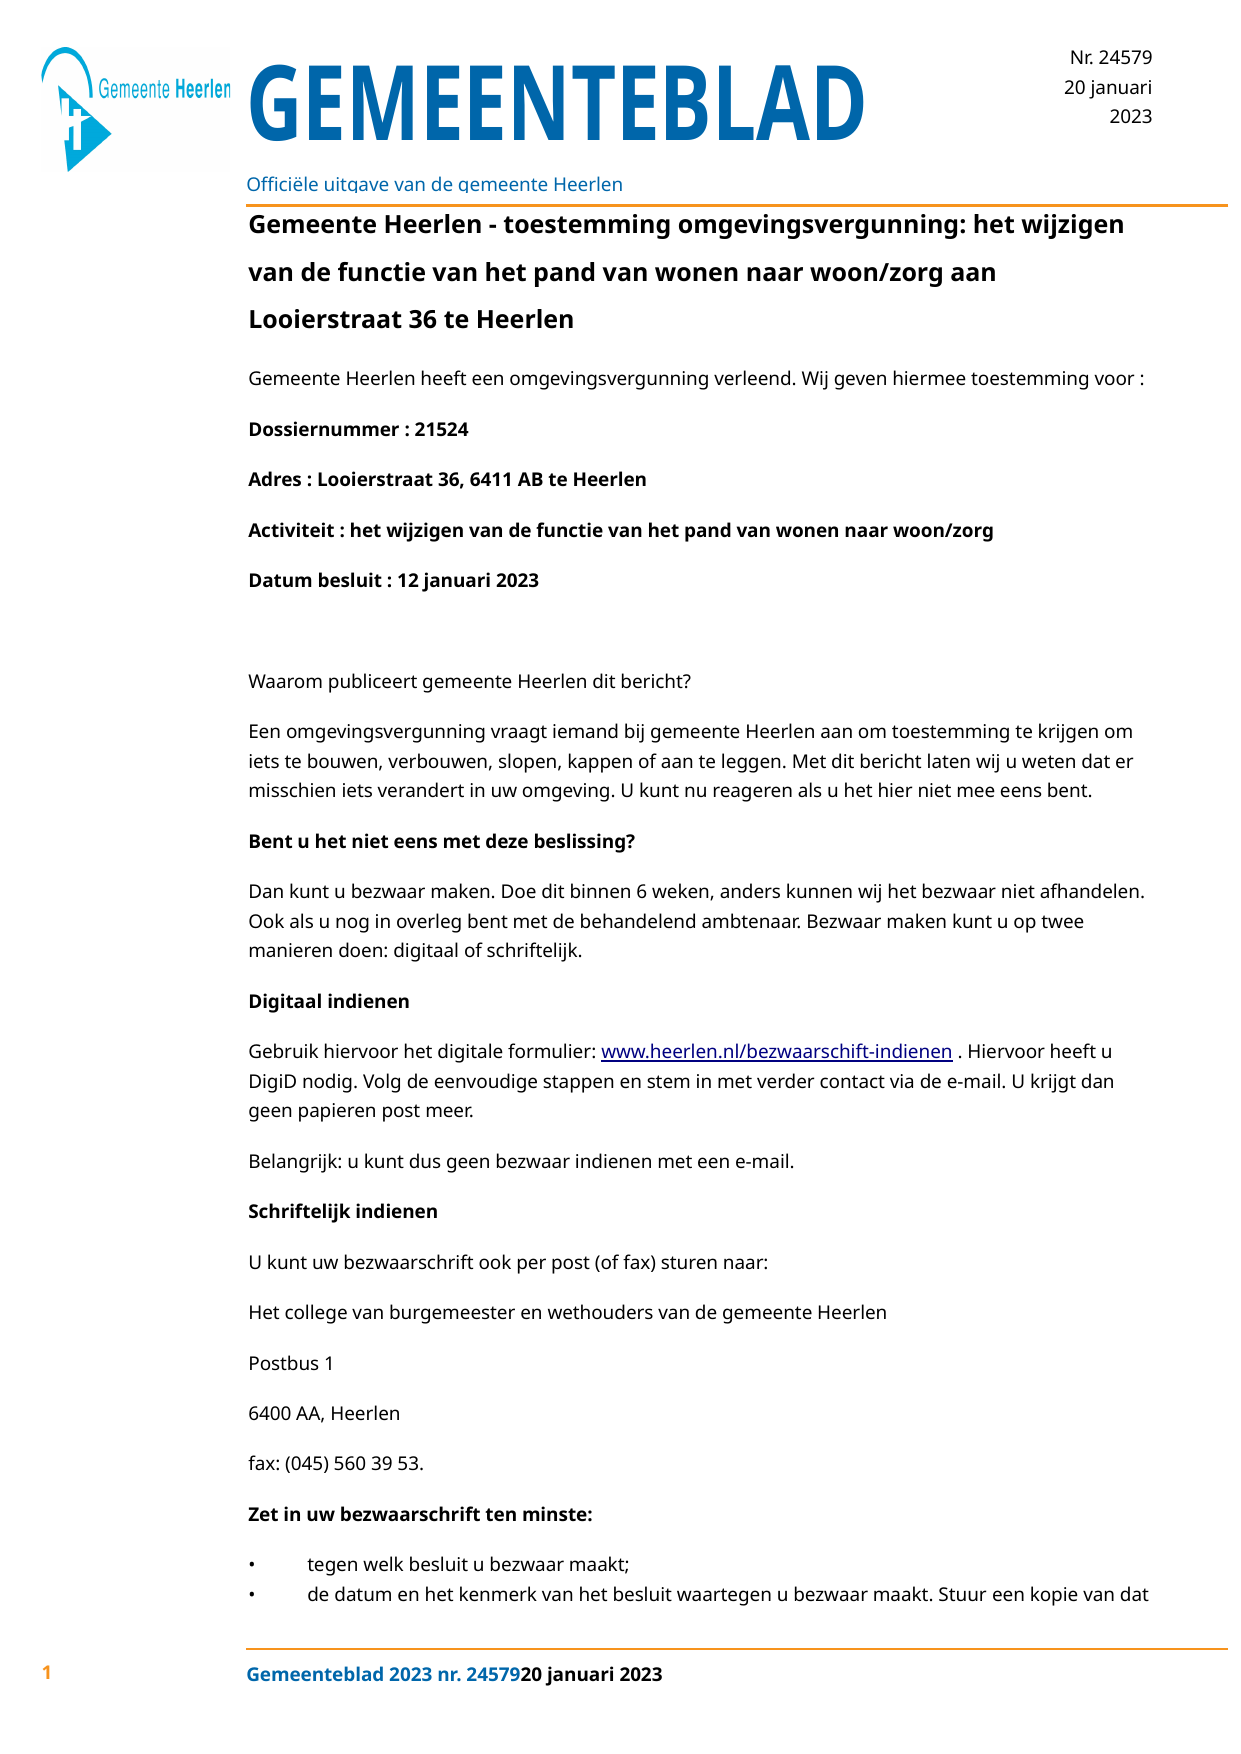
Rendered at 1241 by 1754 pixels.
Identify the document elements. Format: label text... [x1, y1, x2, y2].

text fax: (045) 560 39 53. [248, 1451, 1152, 1476]
text Postbus 1 [248, 1350, 1152, 1375]
text Zet in uw bezwaarschrift ten minste: [248, 1501, 1152, 1527]
text Activiteit : het wijzigen van de functie van het pand van wonen naar woon/zorg [248, 517, 1152, 542]
text Belangrijk: u kunt dus geen bezwaar indienen met een e-mail. [248, 1148, 1152, 1174]
list tegen welk besluit u bezwaar maakt; [248, 1551, 1152, 1577]
text U kunt uw bezwaarschrift ook per post (of fax) sturen naar: [248, 1249, 1152, 1274]
text Een omgevingsvergunning vraagt iemand bij gemeente Heerlen aan om toestemming te krijgen om iets te bouwen, verbouwen, slopen, kappen of aan te leggen. Met dit bericht laten wij u weten dat er misschien iets verandert in uw omgeving. U kunt nu reageren als u het hier niet mee eens bent. [248, 718, 1152, 803]
text Waarom publiceert gemeente Heerlen dit bericht? [248, 668, 1152, 694]
text Het college van burgemeester en wethouders van de gemeente Heerlen [248, 1299, 1152, 1325]
text Gemeente Heerlen heeft een omgevingsvergunning verleend. Wij geven hiermee toestemming voor : [248, 366, 1152, 391]
text Datum besluit : 12 januari 2023 [248, 567, 1152, 593]
text Adres : Looierstraat 36, 6411 AB te Heerlen [248, 466, 1152, 492]
text Schriftelijk indienen [248, 1198, 1152, 1224]
text Gemeente Heerlen - toestemming omgevingsvergunning: het wijzigen van de functie van het pand van wonen naar woon/zorg aan Looierstraat 36 te Heerlen [248, 207, 1152, 336]
text Dan kunt u bezwaar maken. Doe dit binnen 6 weken, anders kunnen wij het bezwaar niet afhandelen. Ook als u nog in overleg bent met de behandelend ambtenaar. Bezwaar maken kunt u op twee manieren doen: digitaal of schriftelijk. [248, 878, 1152, 963]
text Dossiernummer : 21524 [248, 416, 1152, 442]
text 6400 AA, Heerlen [248, 1400, 1152, 1426]
list de datum en het kenmerk van het besluit waartegen u bezwaar maakt. Stuur een kopie van dat [248, 1581, 1152, 1607]
text Bent u het niet eens met deze beslissing? [248, 828, 1152, 854]
picture [41, 47, 231, 172]
picture [41, 47, 59, 70]
text Gebruik hiervoor het digitale formulier: www.heerlen.nl/bezwaarschift-indienen . Hiervoor heeft u DigiD nodig. Volg de eenvoudige stappen en stem in met verder contact via de e-mail. U krijgt dan geen papieren post meer. [248, 1038, 1152, 1123]
text Digitaal indienen [248, 988, 1152, 1014]
